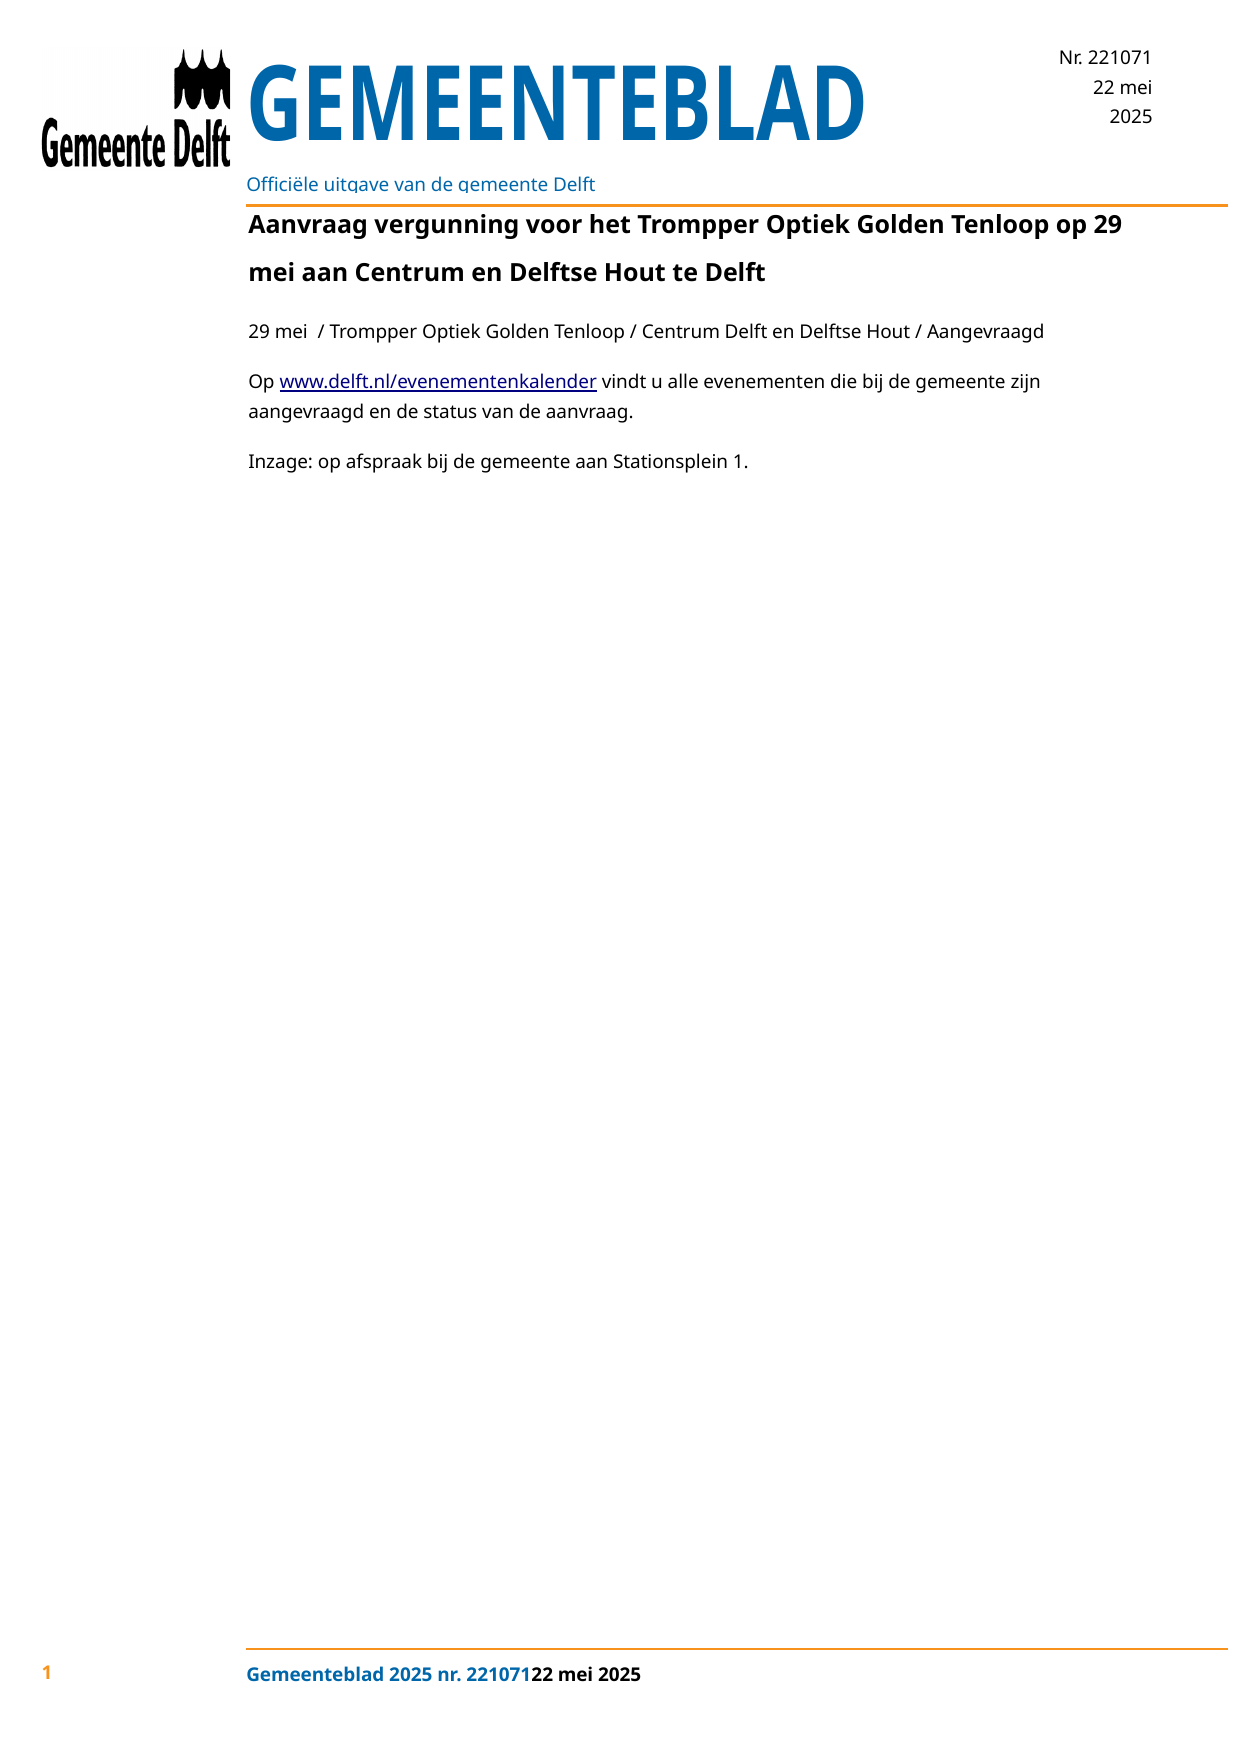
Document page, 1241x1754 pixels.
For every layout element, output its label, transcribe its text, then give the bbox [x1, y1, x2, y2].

text Inzage: op afspraak bij de gemeente aan Stationsplein 1. [248, 448, 1152, 474]
text Aanvraag vergunning voor het Trompper Optiek Golden Tenloop op 29 mei aan Centrum en Delftse Hout te Delft [248, 207, 1152, 288]
picture [41, 47, 231, 172]
text 29 mei / Trompper Optiek Golden Tenloop / Centrum Delft en Delftse Hout / Aangevraagd [248, 318, 1152, 344]
text Op www.delft.nl/evenementenkalender vindt u alle evenementen die bij de gemeente zijn aangevraagd en de status van de aanvraag. [248, 368, 1152, 424]
